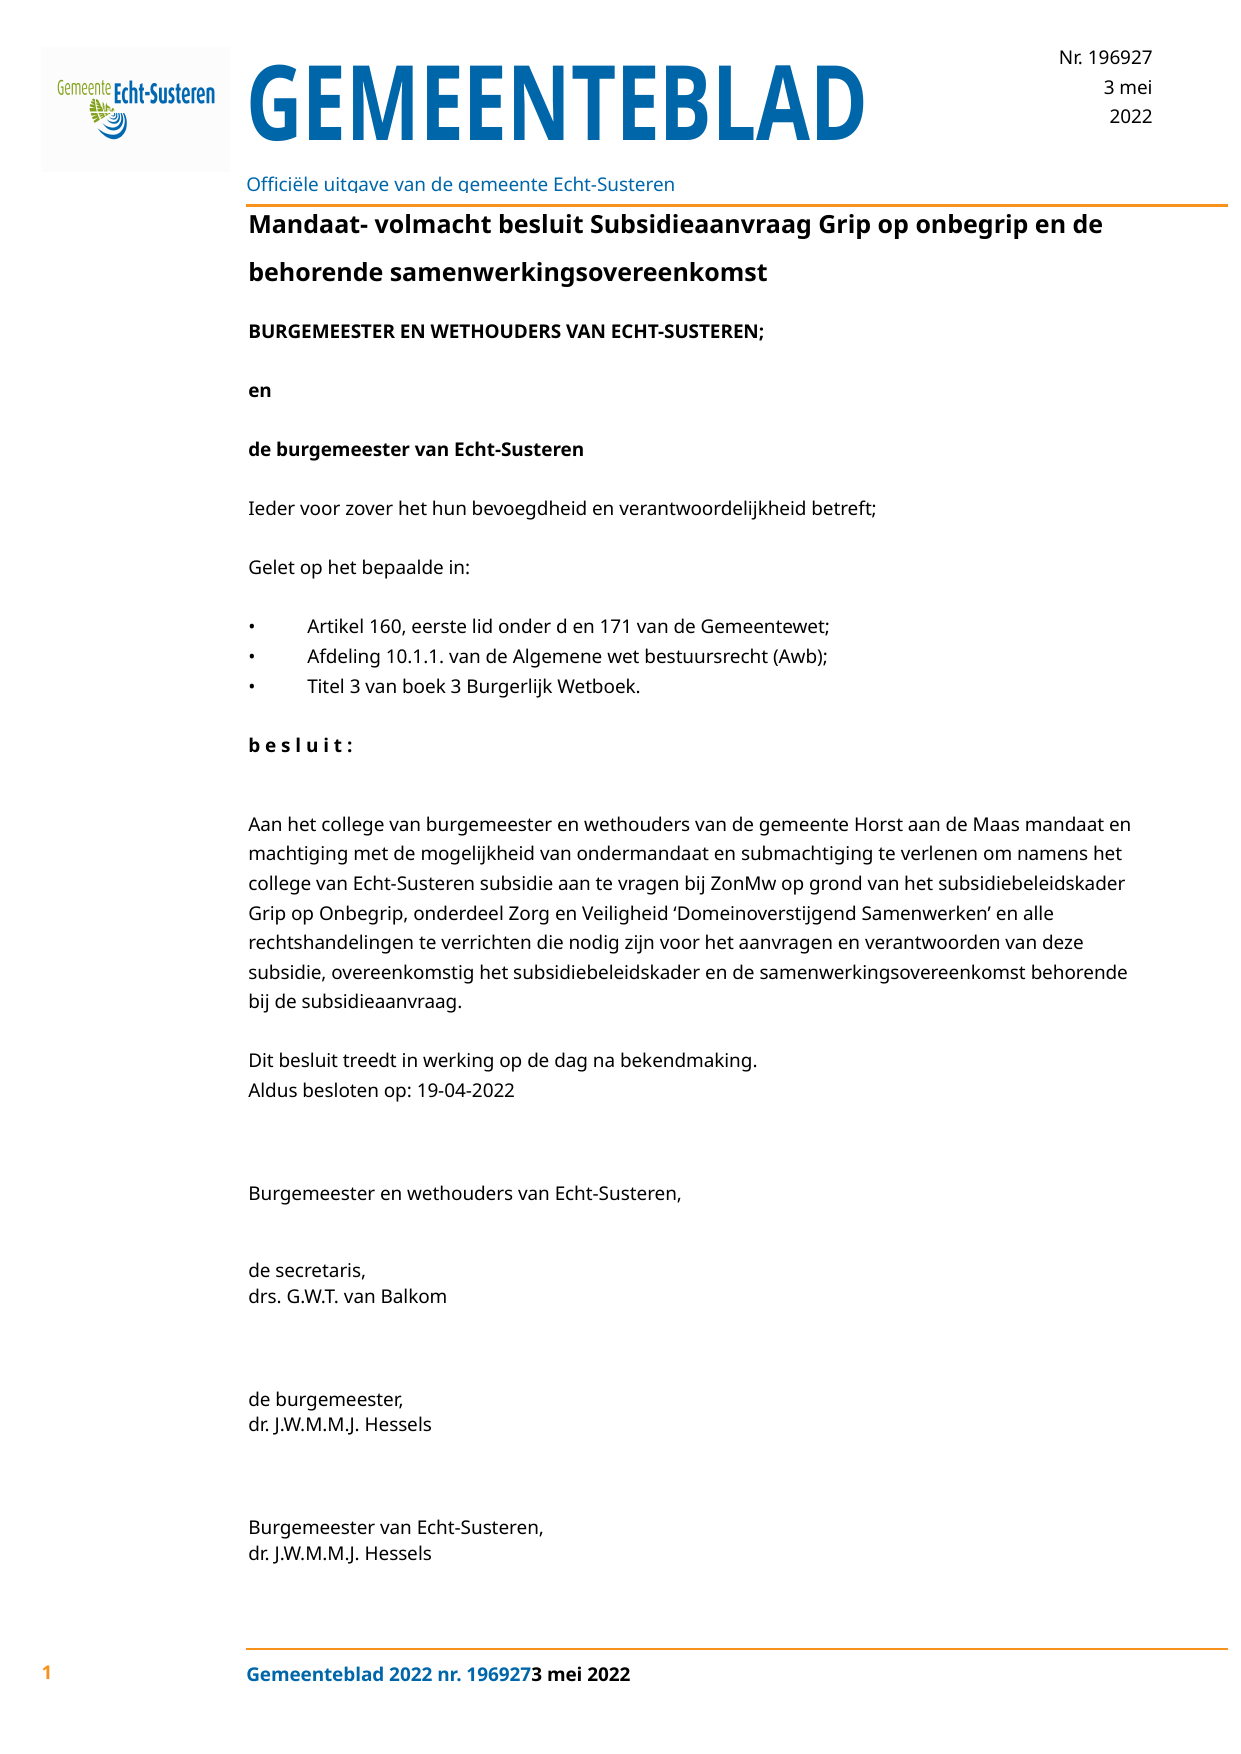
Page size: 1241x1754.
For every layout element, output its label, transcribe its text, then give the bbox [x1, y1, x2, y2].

text Gelet op het bepaalde in: [248, 554, 1152, 580]
text drs. G.W.T. van Balkom [248, 1283, 1152, 1309]
text BURGEMEESTER EN WETHOUDERS VAN ECHT-SUSTEREN; [248, 318, 1152, 344]
text de burgemeester, [248, 1386, 1152, 1412]
text b e s l u i t : [248, 732, 1152, 758]
list Titel 3 van boek 3 Burgerlijk Wetboek. [248, 673, 1152, 699]
text Burgemeester en wethouders van Echt-Susteren, [248, 1180, 1152, 1206]
text dr. J.W.M.M.J. Hessels [248, 1412, 1152, 1437]
text de burgemeester van Echt-Susteren [248, 436, 1152, 462]
text en [248, 377, 1152, 403]
list Afdeling 10.1.1. van de Algemene wet bestuursrecht (Awb); [248, 643, 1152, 669]
text dr. J.W.M.M.J. Hessels [248, 1540, 1152, 1566]
text Burgemeester van Echt-Susteren, [248, 1514, 1152, 1540]
list Artikel 160, eerste lid onder d en 171 van de Gemeentewet; [248, 614, 1152, 639]
text Dit besluit treedt in werking op de dag na bekendmaking. [248, 1048, 1152, 1073]
text Aan het college van burgemeester en wethouders van de gemeente Horst aan de Maas mandaat en machtiging met de mogelijkheid van ondermandaat en submachtiging te verlenen om namens het college van Echt-Susteren subsidie aan te vragen bij ZonMw op grond van het subsidiebeleidskader Grip op Onbegrip, onderdeel Zorg en Veiligheid ‘Domeinoverstijgend Samenwerken’ en alle rechtshandelingen te verrichten die nodig zijn voor het aanvragen en verantwoorden van deze subsidie, overeenkomstig het subsidiebeleidskader en de samenwerkingsovereenkomst behorende bij de subsidieaanvraag. [248, 811, 1152, 1014]
text Mandaat- volmacht besluit Subsidieaanvraag Grip op onbegrip en de behorende samenwerkingsovereenkomst [248, 207, 1152, 288]
text Ieder voor zover het hun bevoegdheid en verantwoordelijkheid betreft; [248, 495, 1152, 521]
text de secretaris, [248, 1257, 1152, 1283]
text Aldus besloten op: 19-04-2022 [248, 1077, 1152, 1103]
picture [41, 47, 231, 172]
